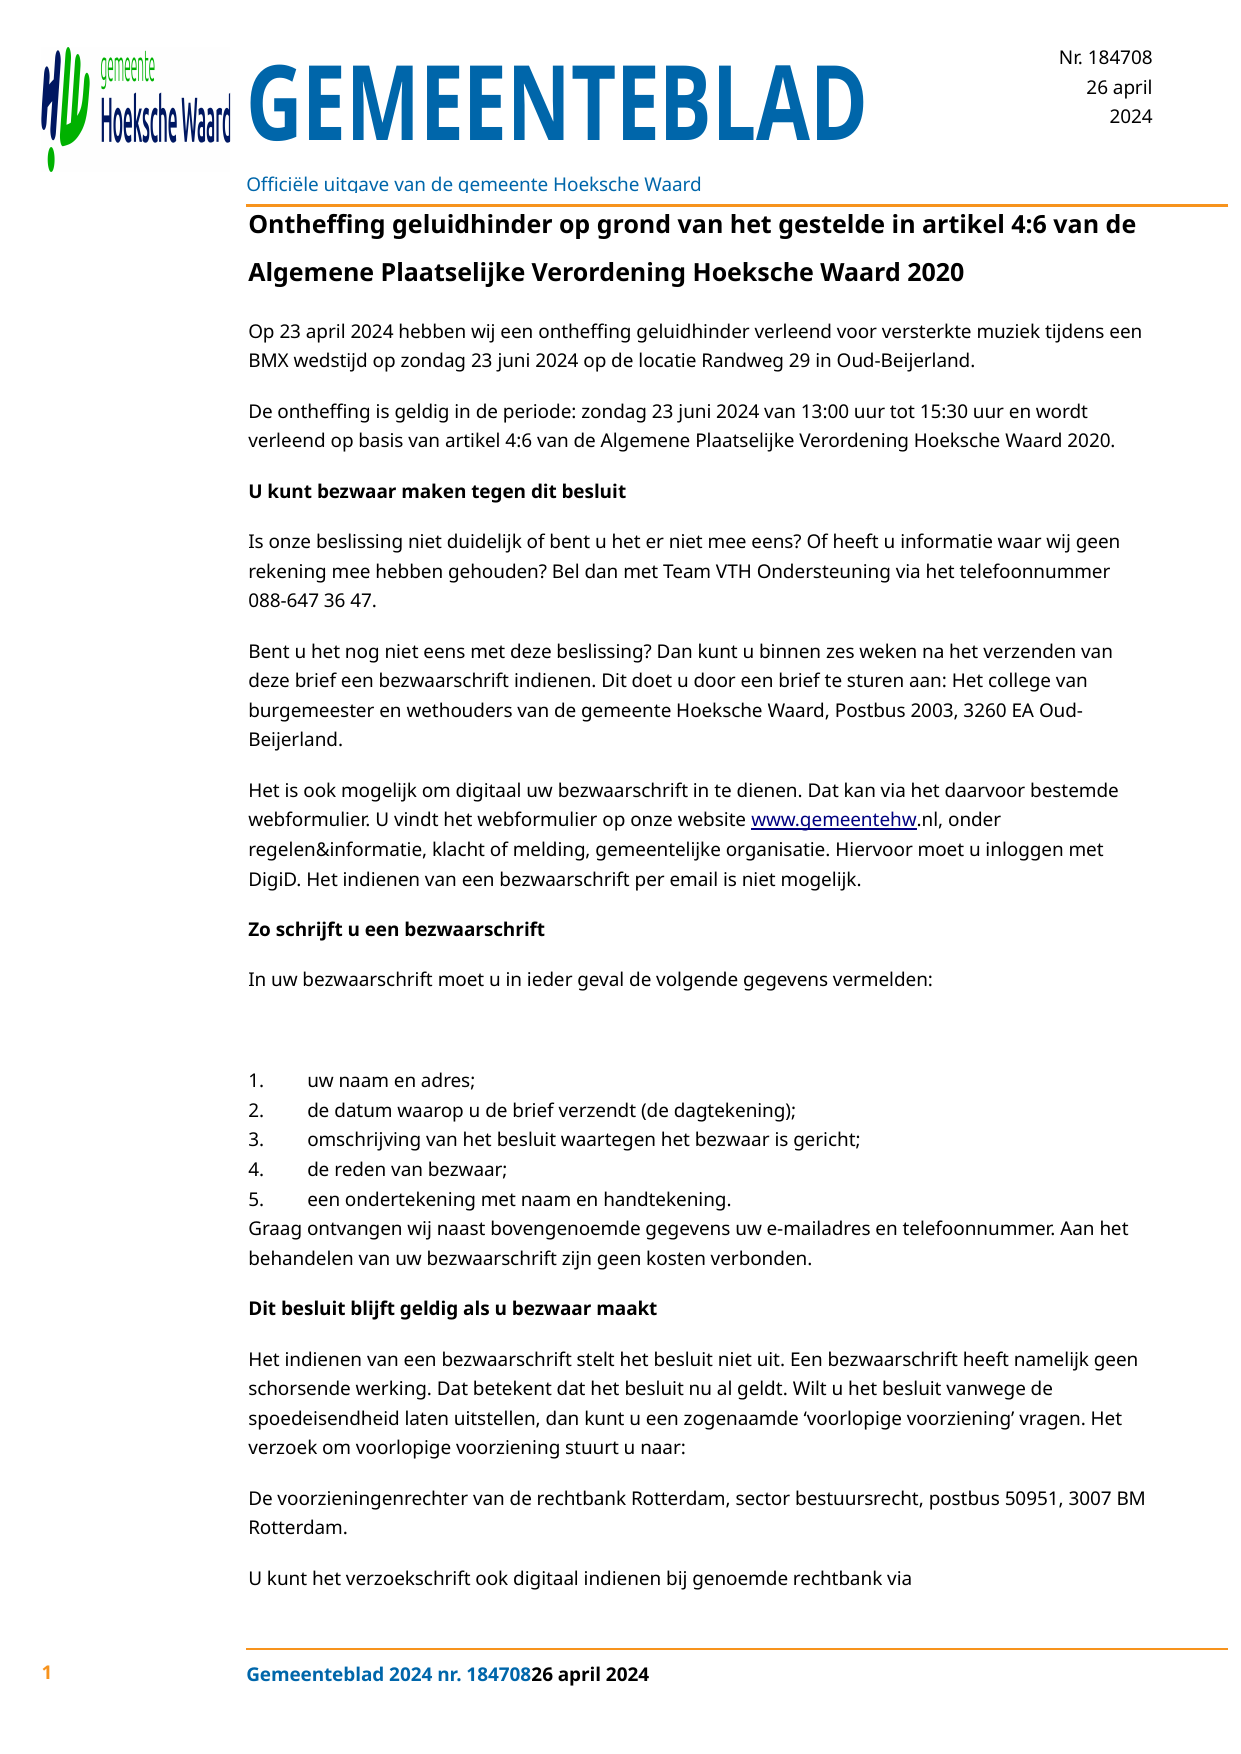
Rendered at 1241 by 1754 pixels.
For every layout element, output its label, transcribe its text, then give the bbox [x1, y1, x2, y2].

text De ontheffing is geldig in de periode: zondag 23 juni 2024 van 13:00 uur tot 15:30 uur en wordt verleend op basis van artikel 4:6 van de Algemene Plaatselijke Verordening Hoeksche Waard 2020. [248, 398, 1152, 453]
text U kunt bezwaar maken tegen dit besluit [248, 478, 1152, 504]
text Op 23 april 2024 hebben wij een ontheffing geluidhinder verleend voor versterkte muziek tijdens een BMX wedstijd op zondag 23 juni 2024 op de locatie Randweg 29 in Oud-Beijerland. [248, 318, 1152, 373]
text Is onze beslissing niet duidelijk of bent u het er niet mee eens? Of heeft u informatie waar wij geen rekening mee hebben gehouden? Bel dan met Team VTH Ondersteuning via het telefoonnummer 088-647 36 47. [248, 528, 1152, 613]
list de reden van bezwaar; [248, 1156, 1152, 1182]
text Graag ontvangen wij naast bovengenoemde gegevens uw e-mailadres en telefoonnummer. Aan het behandelen van uw bezwaarschrift zijn geen kosten verbonden. [248, 1215, 1152, 1271]
list de datum waarop u de brief verzendt (de dagtekening); [248, 1097, 1152, 1123]
list een ondertekening met naam en handtekening. [248, 1186, 1152, 1212]
text Zo schrijft u een bezwaarschrift [248, 916, 1152, 942]
text In uw bezwaarschrift moet u in ieder geval de volgende gegevens vermelden: [248, 967, 1152, 992]
text U kunt het verzoekschrift ook digitaal indienen bij genoemde rechtbank via [248, 1565, 1152, 1591]
text Het is ook mogelijk om digitaal uw bezwaarschrift in te dienen. Dat kan via het daarvoor bestemde webformulier. U vindt het webformulier op onze website www.gemeentehw.nl, onder regelen&informatie, klacht of melding, gemeentelijke organisatie. Hiervoor moet u inloggen met DigiD. Het indienen van een bezwaarschrift per email is niet mogelijk. [248, 777, 1152, 892]
text Dit besluit blijft geldig als u bezwaar maakt [248, 1295, 1152, 1321]
text Bent u het nog niet eens met deze beslissing? Dan kunt u binnen zes weken na het verzenden van deze brief een bezwaarschrift indienen. Dit doet u door een brief te sturen aan: Het college van burgemeester en wethouders van de gemeente Hoeksche Waard, Postbus 2003, 3260 EA Oud-Beijerland. [248, 638, 1152, 752]
list omschrijving van het besluit waartegen het bezwaar is gericht; [248, 1127, 1152, 1152]
text Ontheffing geluidhinder op grond van het gestelde in artikel 4:6 van de Algemene Plaatselijke Verordening Hoeksche Waard 2020 [248, 207, 1152, 288]
text Het indienen van een bezwaarschrift stelt het besluit niet uit. Een bezwaarschrift heeft namelijk geen schorsende werking. Dat betekent dat het besluit nu al geldt. Wilt u het besluit vanwege de spoedeisendheid laten uitstellen, dan kunt u een zogenaamde ‘voorlopige voorziening’ vragen. Het verzoek om voorlopige voorziening stuurt u naar: [248, 1346, 1152, 1460]
picture [41, 47, 231, 172]
text De voorzieningenrechter van de rechtbank Rotterdam, sector bestuursrecht, postbus 50951, 3007 BM Rotterdam. [248, 1485, 1152, 1540]
list uw naam en adres; [248, 1067, 1152, 1093]
